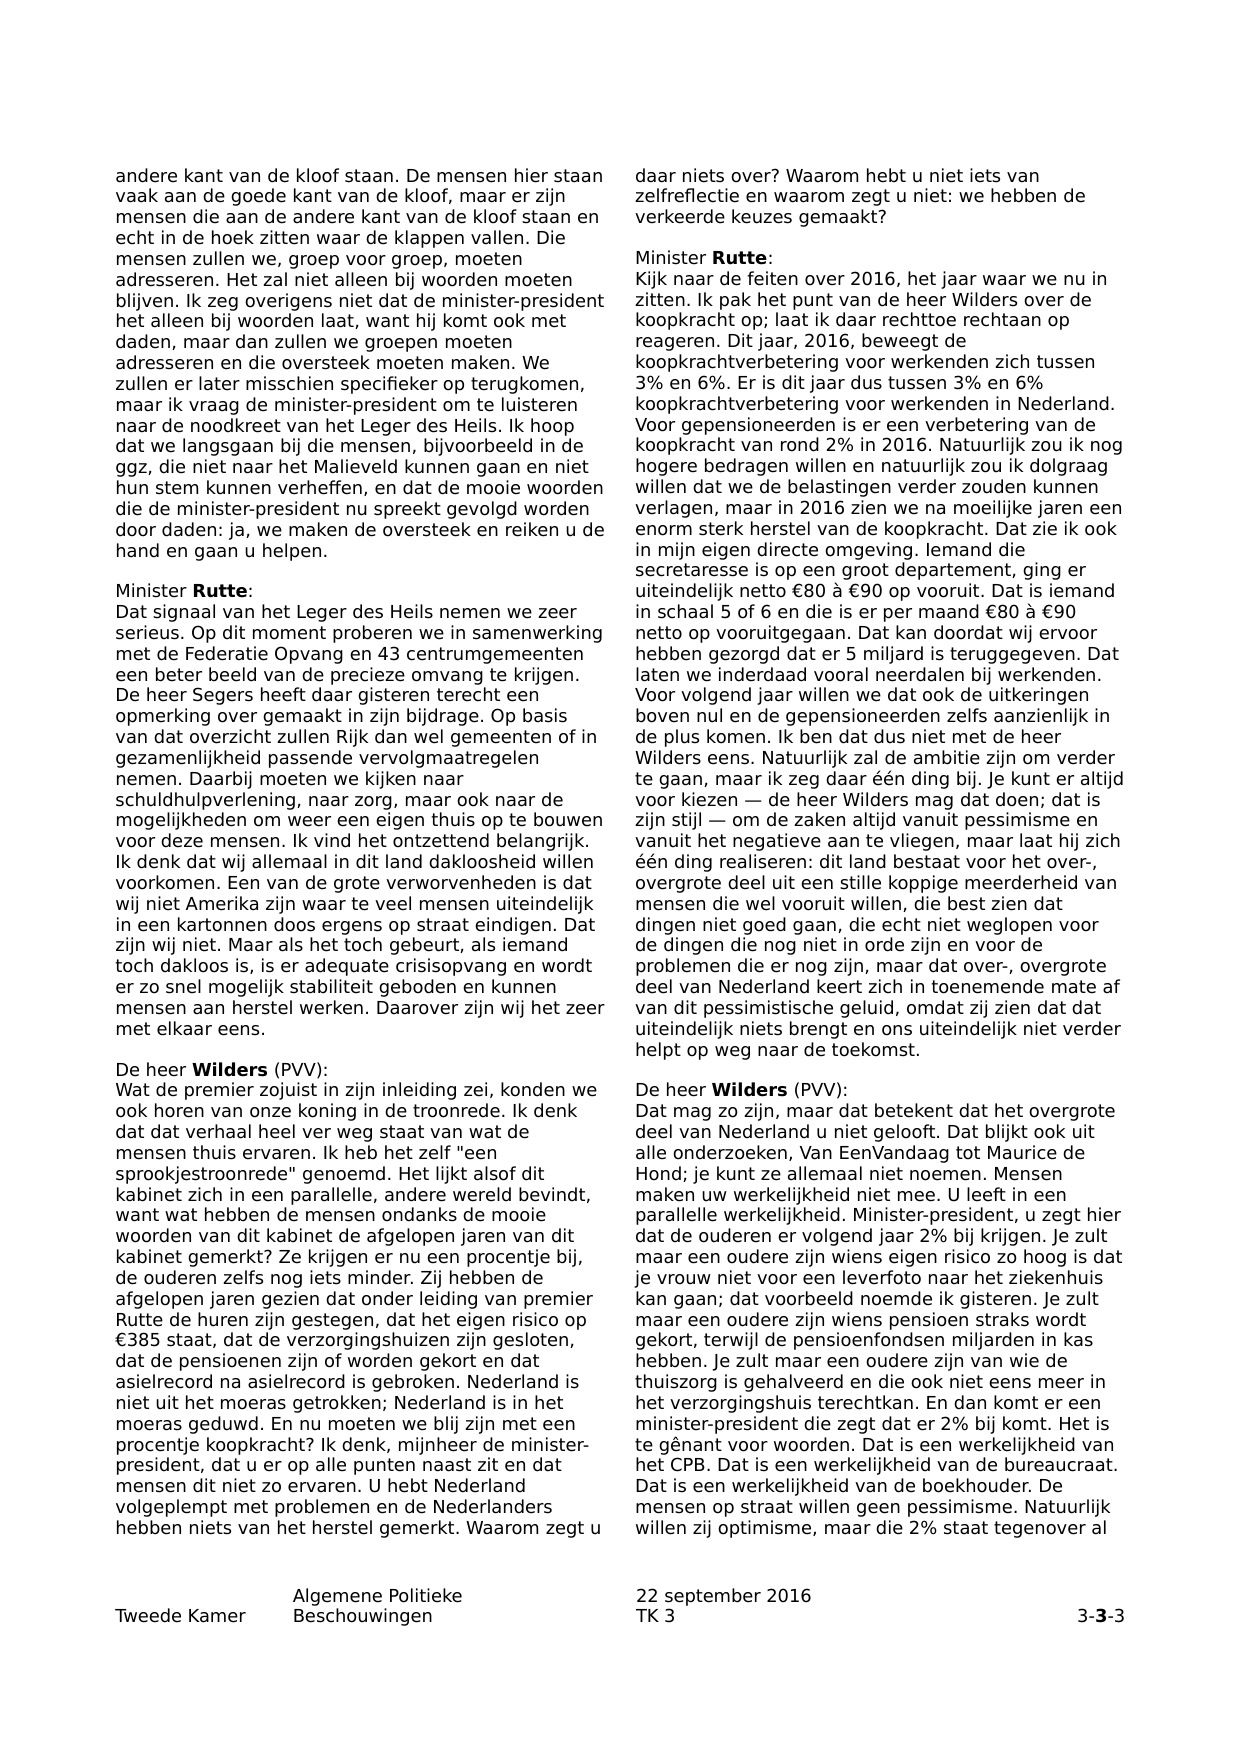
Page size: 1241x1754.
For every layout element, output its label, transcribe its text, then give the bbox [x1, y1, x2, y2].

text daar niets over? Waarom hebt u niet iets van zelfreflectie en waarom zegt u niet: we hebben de verkeerde keuzes gemaakt? [635, 165, 1125, 228]
text Minister Rutte: [115, 581, 605, 602]
text De heer Wilders (PVV): [115, 1059, 605, 1080]
text De heer Wilders (PVV): [635, 1080, 1125, 1101]
text Minister Rutte: [635, 248, 1125, 268]
text Kijk naar de feiten over 2016, het jaar waar we nu in zitten. Ik pak het punt van de heer Wilders over de koopkracht op; laat ik daar rechttoe rechtaan op reageren. Dit jaar, 2016, beweegt de koopkrachtverbetering voor werkenden zich tussen 3% en 6%. Er is dit jaar dus tussen 3% en 6% koopkrachtverbetering voor werkenden in Nederland. Voor gepensioneerden is er een verbetering van de koopkracht van rond 2% in 2016. Natuurlijk zou ik nog hogere bedragen willen en natuurlijk zou ik dolgraag willen dat we de belastingen verder zouden kunnen verlagen, maar in 2016 zien we na moeilijke jaren een enorm sterk herstel van de koopkracht. Dat zie ik ook in mijn eigen directe omgeving. Iemand die secretaresse is op een groot departement, ging er uiteindelijk netto €80 à €90 op vooruit. Dat is iemand in schaal 5 of 6 en die is er per maand €80 à €90 netto op vooruitgegaan. Dat kan doordat wij ervoor hebben gezorgd dat er 5 miljard is teruggegeven. Dat laten we inderdaad vooral neerdalen bij werkenden. Voor volgend jaar willen we dat ook de uitkeringen boven nul en de gepensioneerden zelfs aanzienlijk in de plus komen. Ik ben dat dus niet met de heer Wilders eens. Natuurlijk zal de ambitie zijn om verder te gaan, maar ik zeg daar één ding bij. Je kunt er altijd voor kiezen — de heer Wilders mag dat doen; dat is zijn stijl — om de zaken altijd vanuit pessimisme en vanuit het negatieve aan te vliegen, maar laat hij zich één ding realiseren: dit land bestaat voor het over-, overgrote deel uit een stille koppige meerderheid van mensen die wel vooruit willen, die best zien dat dingen niet goed gaan, die echt niet weglopen voor de dingen die nog niet in orde zijn en voor de problemen die er nog zijn, maar dat over-, overgrote deel van Nederland keert zich in toenemende mate af van dit pessimistische geluid, omdat zij zien dat dat uiteindelijk niets brengt en ons uiteindelijk niet verder helpt op weg naar de toekomst. [635, 268, 1125, 1060]
text andere kant van de kloof staan. De mensen hier staan vaak aan de goede kant van de kloof, maar er zijn mensen die aan de andere kant van de kloof staan en echt in de hoek zitten waar de klappen vallen. Die mensen zullen we, groep voor groep, moeten adresseren. Het zal niet alleen bij woorden moeten blijven. Ik zeg overigens niet dat de minister-president het alleen bij woorden laat, want hij komt ook met daden, maar dan zullen we groepen moeten adresseren en die oversteek moeten maken. We zullen er later misschien specifieker op terugkomen, maar ik vraag de minister-president om te luisteren naar de noodkreet van het Leger des Heils. Ik hoop dat we langsgaan bij die mensen, bijvoorbeeld in de ggz, die niet naar het Malieveld kunnen gaan en niet hun stem kunnen verheffen, en dat de mooie woorden die de minister-president nu spreekt gevolgd worden door daden: ja, we maken de oversteek en reiken u de hand en gaan u helpen. [115, 165, 605, 561]
text Wat de premier zojuist in zijn inleiding zei, konden we ook horen van onze koning in de troonrede. Ik denk dat dat verhaal heel ver weg staat van wat de mensen thuis ervaren. Ik heb het zelf "een sprookjestroonrede" genoemd. Het lijkt alsof dit kabinet zich in een parallelle, andere wereld bevindt, want wat hebben de mensen ondanks de mooie woorden van dit kabinet de afgelopen jaren van dit kabinet gemerkt? Ze krijgen er nu een procentje bij, de ouderen zelfs nog iets minder. Zij hebben de afgelopen jaren gezien dat onder leiding van premier Rutte de huren zijn gestegen, dat het eigen risico op €385 staat, dat de verzorgingshuizen zijn gesloten, dat de pensioenen zijn of worden gekort en dat asielrecord na asielrecord is gebroken. Nederland is niet uit het moeras getrokken; Nederland is in het moeras geduwd. En nu moeten we blij zijn met een procentje koopkracht? Ik denk, mijnheer de minister-president, dat u er op alle punten naast zit en dat mensen dit niet zo ervaren. U hebt Nederland volgeplempt met problemen en de Nederlanders hebben niets van het herstel gemerkt. Waarom zegt u [115, 1080, 605, 1538]
text Dat signaal van het Leger des Heils nemen we zeer serieus. Op dit moment proberen we in samenwerking met de Federatie Opvang en 43 centrumgemeenten een beter beeld van de precieze omvang te krijgen. De heer Segers heeft daar gisteren terecht een opmerking over gemaakt in zijn bijdrage. Op basis van dat overzicht zullen Rijk dan wel gemeenten of in gezamenlijkheid passende vervolgmaatregelen nemen. Daarbij moeten we kijken naar schuldhulpverlening, naar zorg, maar ook naar de mogelijkheden om weer een eigen thuis op te bouwen voor deze mensen. Ik vind het ontzettend belangrijk. Ik denk dat wij allemaal in dit land dakloosheid willen voorkomen. Een van de grote verworvenheden is dat wij niet Amerika zijn waar te veel mensen uiteindelijk in een kartonnen doos ergens op straat eindigen. Dat zijn wij niet. Maar als het toch gebeurt, als iemand toch dakloos is, is er adequate crisisopvang en wordt er zo snel mogelijk stabiliteit geboden en kunnen mensen aan herstel werken. Daarover zijn wij het zeer met elkaar eens. [115, 602, 605, 1039]
text Dat mag zo zijn, maar dat betekent dat het overgrote deel van Nederland u niet gelooft. Dat blijkt ook uit alle onderzoeken, Van EenVandaag tot Maurice de Hond; je kunt ze allemaal niet noemen. Mensen maken uw werkelijkheid niet mee. U leeft in een parallelle werkelijkheid. Minister-president, u zegt hier dat de ouderen er volgend jaar 2% bij krijgen. Je zult maar een oudere zijn wiens eigen risico zo hoog is dat je vrouw niet voor een leverfoto naar het ziekenhuis kan gaan; dat voorbeeld noemde ik gisteren. Je zult maar een oudere zijn wiens pensioen straks wordt gekort, terwijl de pensioenfondsen miljarden in kas hebben. Je zult maar een oudere zijn van wie de thuiszorg is gehalveerd en die ook niet eens meer in het verzorgingshuis terechtkan. En dan komt er een minister-president die zegt dat er 2% bij komt. Het is te gênant voor woorden. Dat is een werkelijkheid van het CPB. Dat is een werkelijkheid van de bureaucraat. Dat is een werkelijkheid van de boekhouder. De mensen op straat willen geen pessimisme. Natuurlijk willen zij optimisme, maar die 2% staat tegenover al [635, 1101, 1125, 1538]
